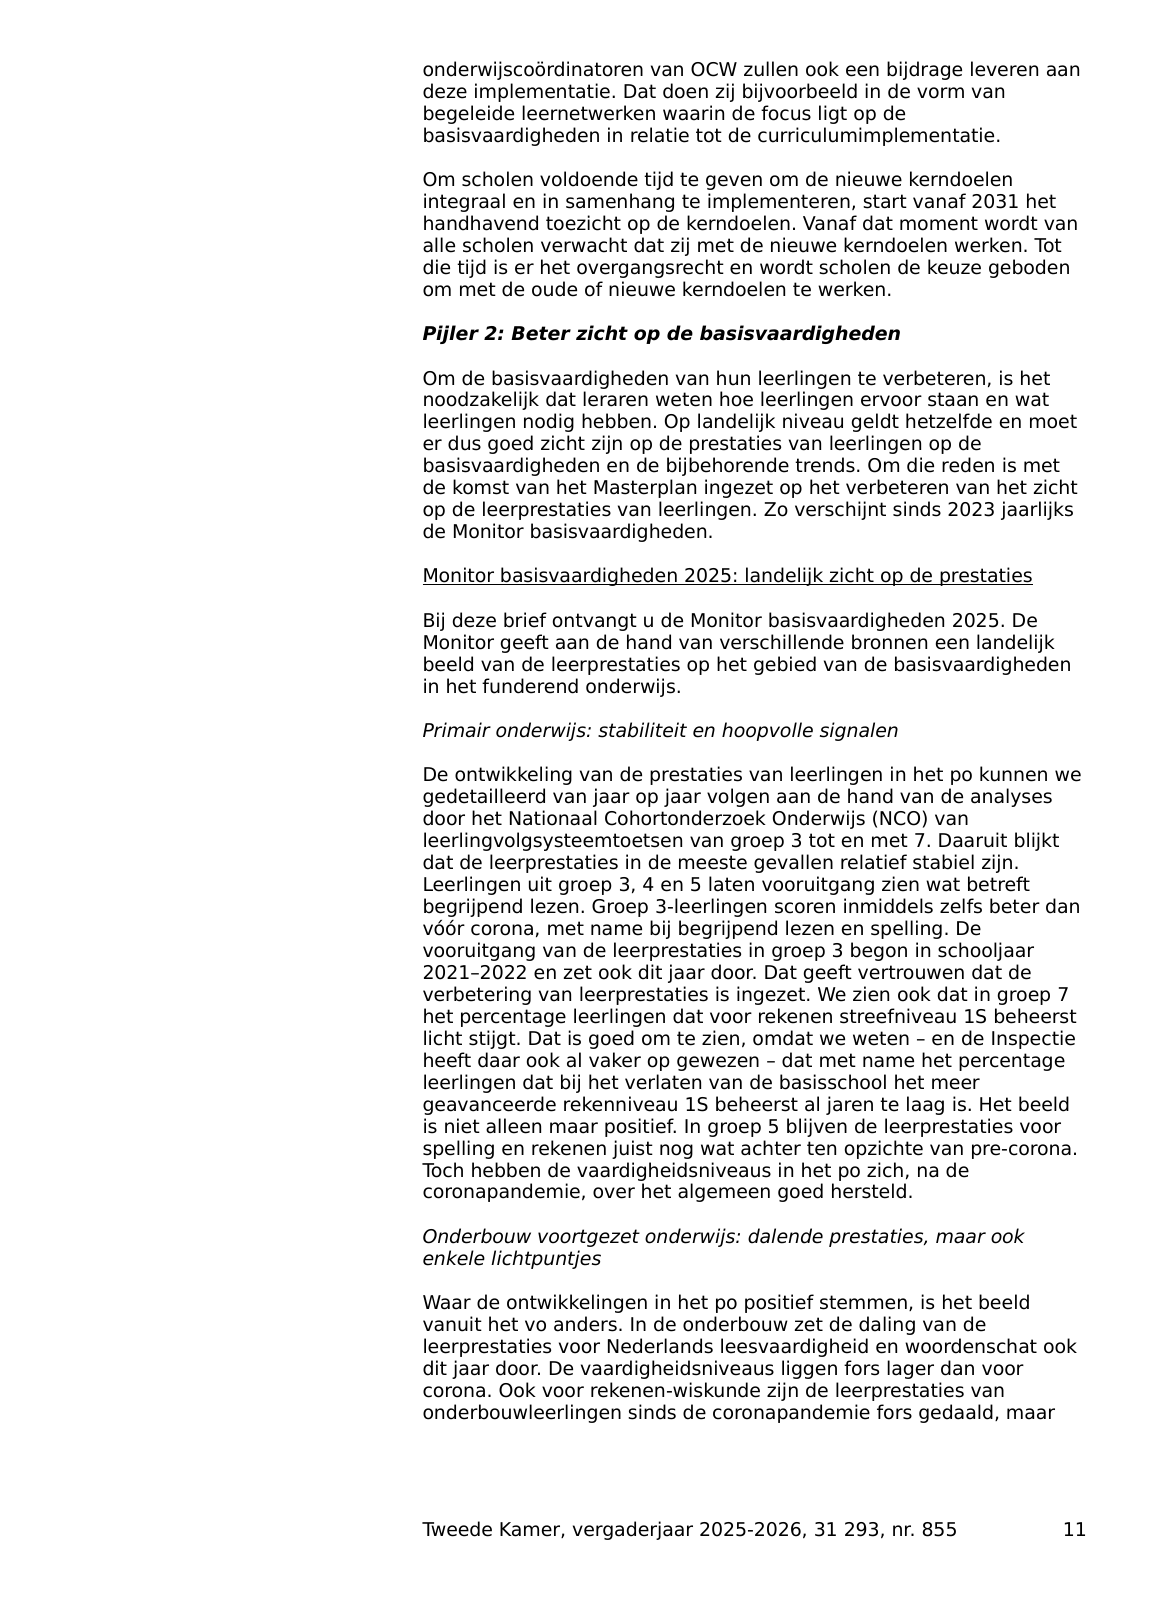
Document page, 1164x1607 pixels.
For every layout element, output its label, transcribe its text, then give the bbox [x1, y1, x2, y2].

text Om de basisvaardigheden van hun leerlingen te verbeteren, is het noodzakelijk dat leraren weten hoe leerlingen ervoor staan en wat leerlingen nodig hebben. Op landelijk niveau geldt hetzelfde en moet er dus goed zicht zijn op de prestaties van leerlingen op de basisvaardigheden en de bijbehorende trends. Om die reden is met de komst van het Masterplan ingezet op het verbeteren van het zicht op de leerprestaties van leerlingen. Zo verschijnt sinds 2023 jaarlijks de Monitor basisvaardigheden. [422, 367, 1087, 543]
text Waar de ontwikkelingen in het po positief stemmen, is het beeld vanuit het vo anders. In de onderbouw zet de daling van de leerprestaties voor Nederlands leesvaardigheid en woordenschat ook dit jaar door. De vaardigheidsniveaus liggen fors lager dan voor corona. Ook voor rekenen-wiskunde zijn de leerprestaties van onderbouwleerlingen sinds de coronapandemie fors gedaald, maar [422, 1292, 1087, 1424]
text Bij deze brief ontvangt u de Monitor basisvaardigheden 2025. De Monitor geeft aan de hand van verschillende bronnen een landelijk beeld van de leerprestaties op het gebied van de basisvaardigheden in het funderend onderwijs. [422, 609, 1087, 697]
text onderwijscoördinatoren van OCW zullen ook een bijdrage leveren aan deze implementatie. Dat doen zij bijvoorbeeld in de vorm van begeleide leernetwerken waarin de focus ligt op de basisvaardigheden in relatie tot de curriculumimplementatie. [422, 59, 1087, 147]
text Om scholen voldoende tijd te geven om de nieuwe kerndoelen integraal en in samenhang te implementeren, start vanaf 2031 het handhavend toezicht op de kerndoelen. Vanaf dat moment wordt van alle scholen verwacht dat zij met de nieuwe kerndoelen werken. Tot die tijd is er het overgangsrecht en wordt scholen de keuze geboden om met de oude of nieuwe kerndoelen te werken. [422, 169, 1087, 301]
subtitle Pijler 2: Beter zicht op de basisvaardigheden [422, 323, 1087, 345]
text De ontwikkeling van de prestaties van leerlingen in het po kunnen we gedetailleerd van jaar op jaar volgen aan de hand van de analyses door het Nationaal Cohortonderzoek Onderwijs (NCO) van leerlingvolgsysteemtoetsen van groep 3 tot en met 7. Daaruit blijkt dat de leerprestaties in de meeste gevallen relatief stabiel zijn. Leerlingen uit groep 3, 4 en 5 laten vooruitgang zien wat betreft begrijpend lezen. Groep 3-leerlingen scoren inmiddels zelfs beter dan vóór corona, met name bij begrijpend lezen en spelling. De vooruitgang van de leerprestaties in groep 3 begon in schooljaar 2021–2022 en zet ook dit jaar door. Dat geeft vertrouwen dat de verbetering van leerprestaties is ingezet. We zien ook dat in groep 7 het percentage leerlingen dat voor rekenen streefniveau 1S beheerst licht stijgt. Dat is goed om te zien, omdat we weten – en de Inspectie heeft daar ook al vaker op gewezen – dat met name het percentage leerlingen dat bij het verlaten van de basisschool het meer geavanceerde rekenniveau 1S beheerst al jaren te laag is. Het beeld is niet alleen maar positief. In groep 5 blijven de leerprestaties voor spelling en rekenen juist nog wat achter ten opzichte van pre-corona. Toch hebben de vaardigheidsniveaus in het po zich, na de coronapandemie, over het algemeen goed hersteld. [422, 764, 1087, 1203]
subtitle Onderbouw voortgezet onderwijs: dalende prestaties, maar ook enkele lichtpuntjes [422, 1226, 1087, 1269]
subtitle Primair onderwijs: stabiliteit en hoopvolle signalen [422, 720, 1087, 742]
subtitle Monitor basisvaardigheden 2025: landelijk zicht op de prestaties [422, 565, 1087, 587]
